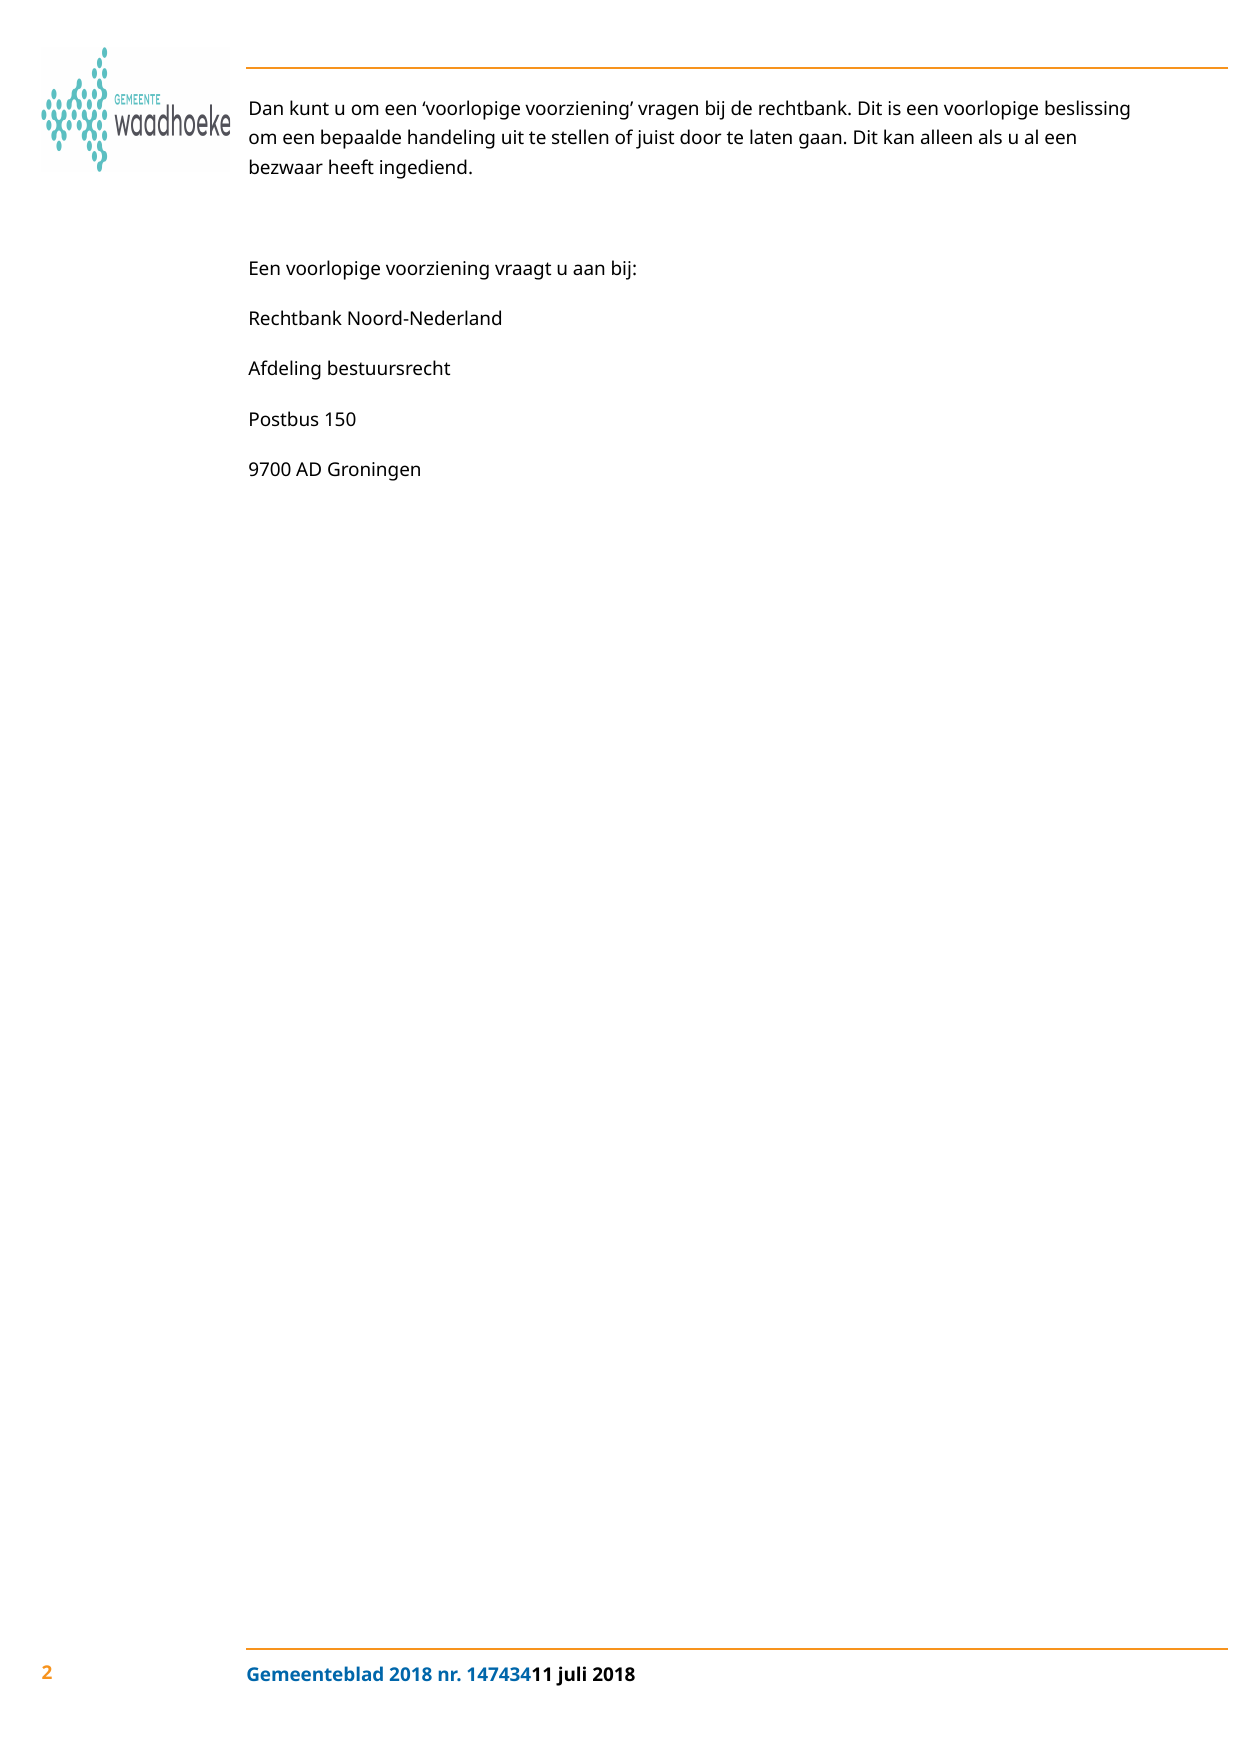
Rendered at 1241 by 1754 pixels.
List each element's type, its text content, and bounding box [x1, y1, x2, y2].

text Afdeling bestuursrecht [248, 356, 1152, 381]
text 9700 AD Groningen [248, 456, 1152, 482]
text Rechtbank Noord-Nederland [248, 305, 1152, 331]
text Een voorlopige voorziening vraagt u aan bij: [248, 255, 1152, 281]
text Postbus 150 [248, 406, 1152, 432]
picture [41, 47, 231, 172]
text Dan kunt u om een ‘voorlopige voorziening’ vragen bij de rechtbank. Dit is een voorlopige beslissing om een bepaalde handeling uit te stellen of juist door te laten gaan. Dit kan alleen als u al een bezwaar heeft ingediend. [248, 95, 1152, 180]
